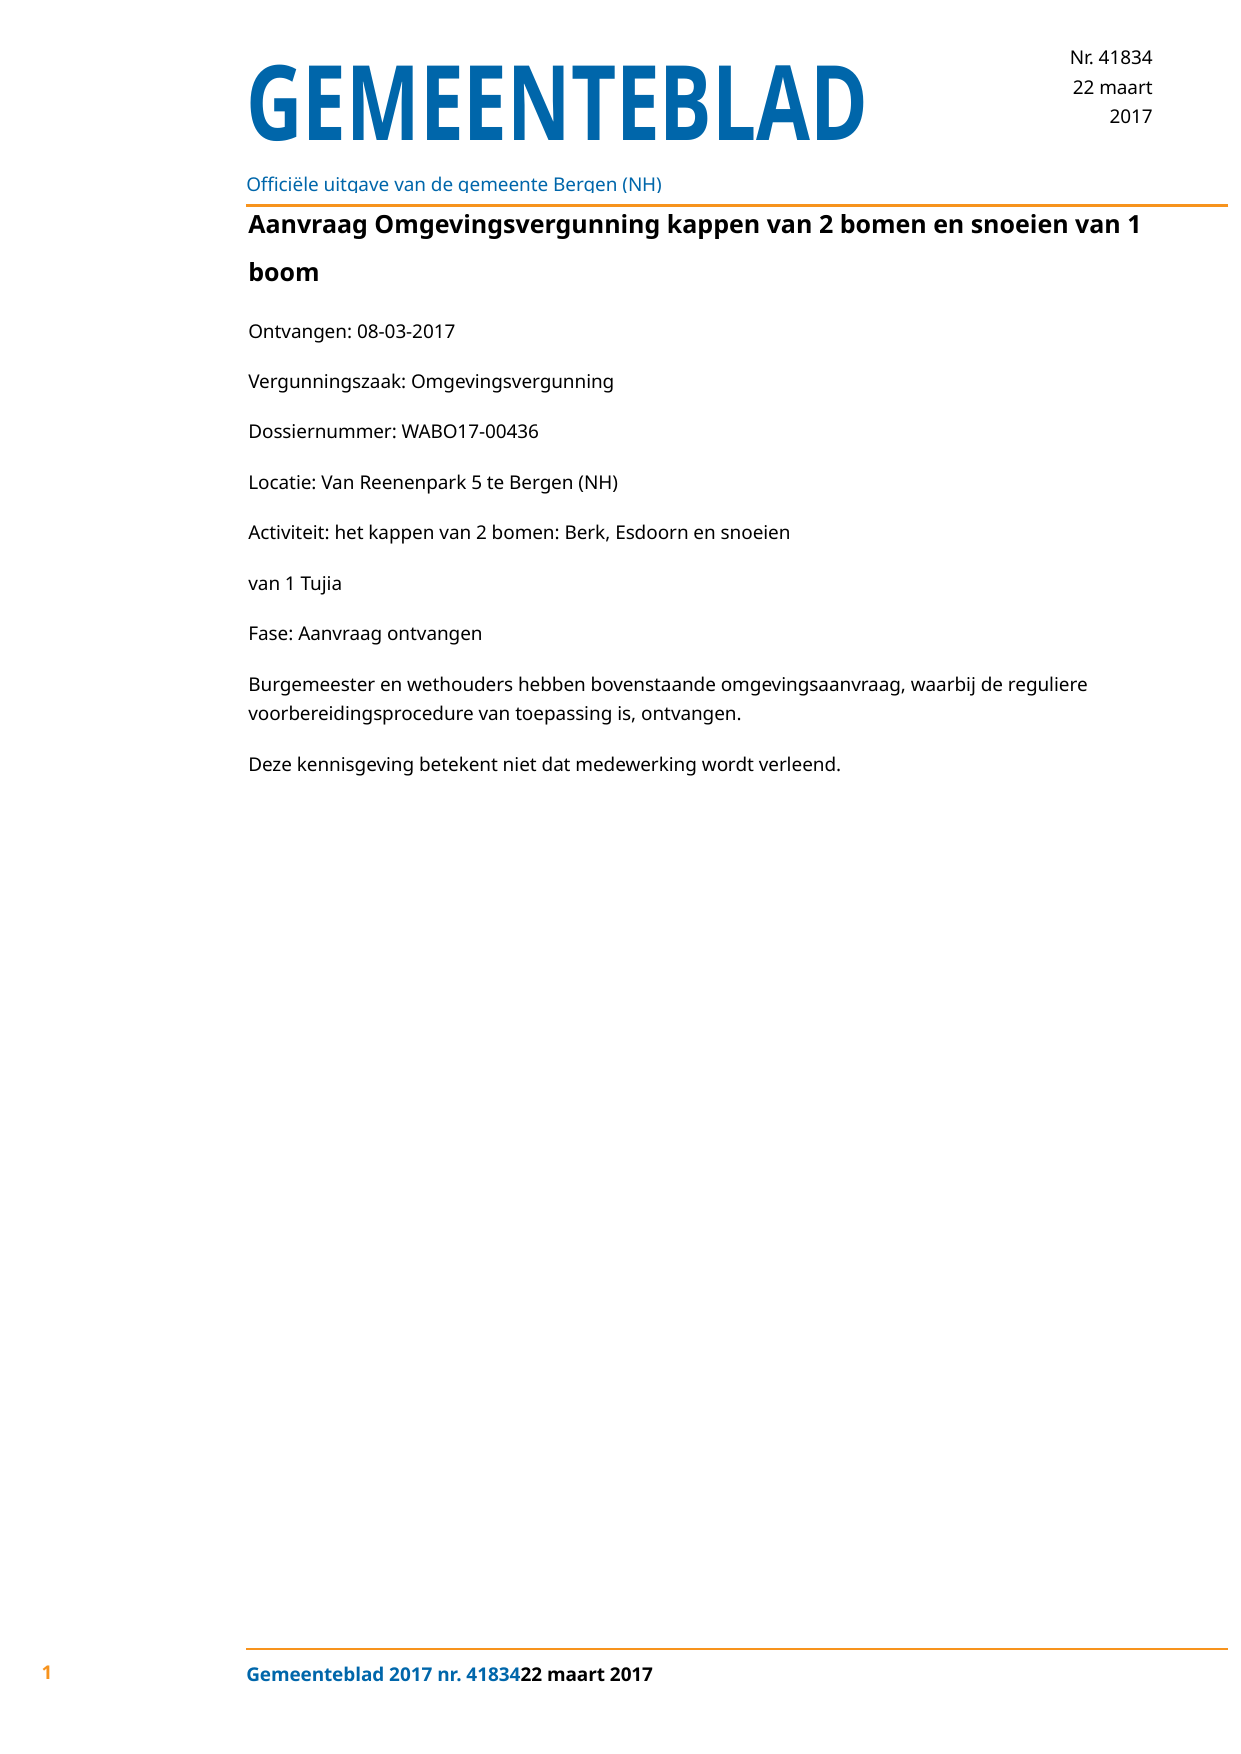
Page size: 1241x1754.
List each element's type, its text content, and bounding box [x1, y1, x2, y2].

text Ontvangen: 08-03-2017 [248, 318, 1152, 344]
text Vergunningszaak: Omgevingsvergunning [248, 368, 1152, 394]
text Deze kennisgeving betekent niet dat medewerking wordt verleend. [248, 751, 1152, 777]
text Activiteit: het kappen van 2 bomen: Berk, Esdoorn en snoeien [248, 519, 1152, 545]
text Locatie: Van Reenenpark 5 te Bergen (NH) [248, 469, 1152, 495]
text Fase: Aanvraag ontvangen [248, 620, 1152, 646]
text Aanvraag Omgevingsvergunning kappen van 2 bomen en snoeien van 1 boom [248, 207, 1152, 288]
text Burgemeester en wethouders hebben bovenstaande omgevingsaanvraag, waarbij de reguliere voorbereidingsprocedure van toepassing is, ontvangen. [248, 671, 1152, 726]
text van 1 Tujia [248, 570, 1152, 596]
picture [41, 47, 231, 172]
text Dossiernummer: WABO17-00436 [248, 419, 1152, 444]
